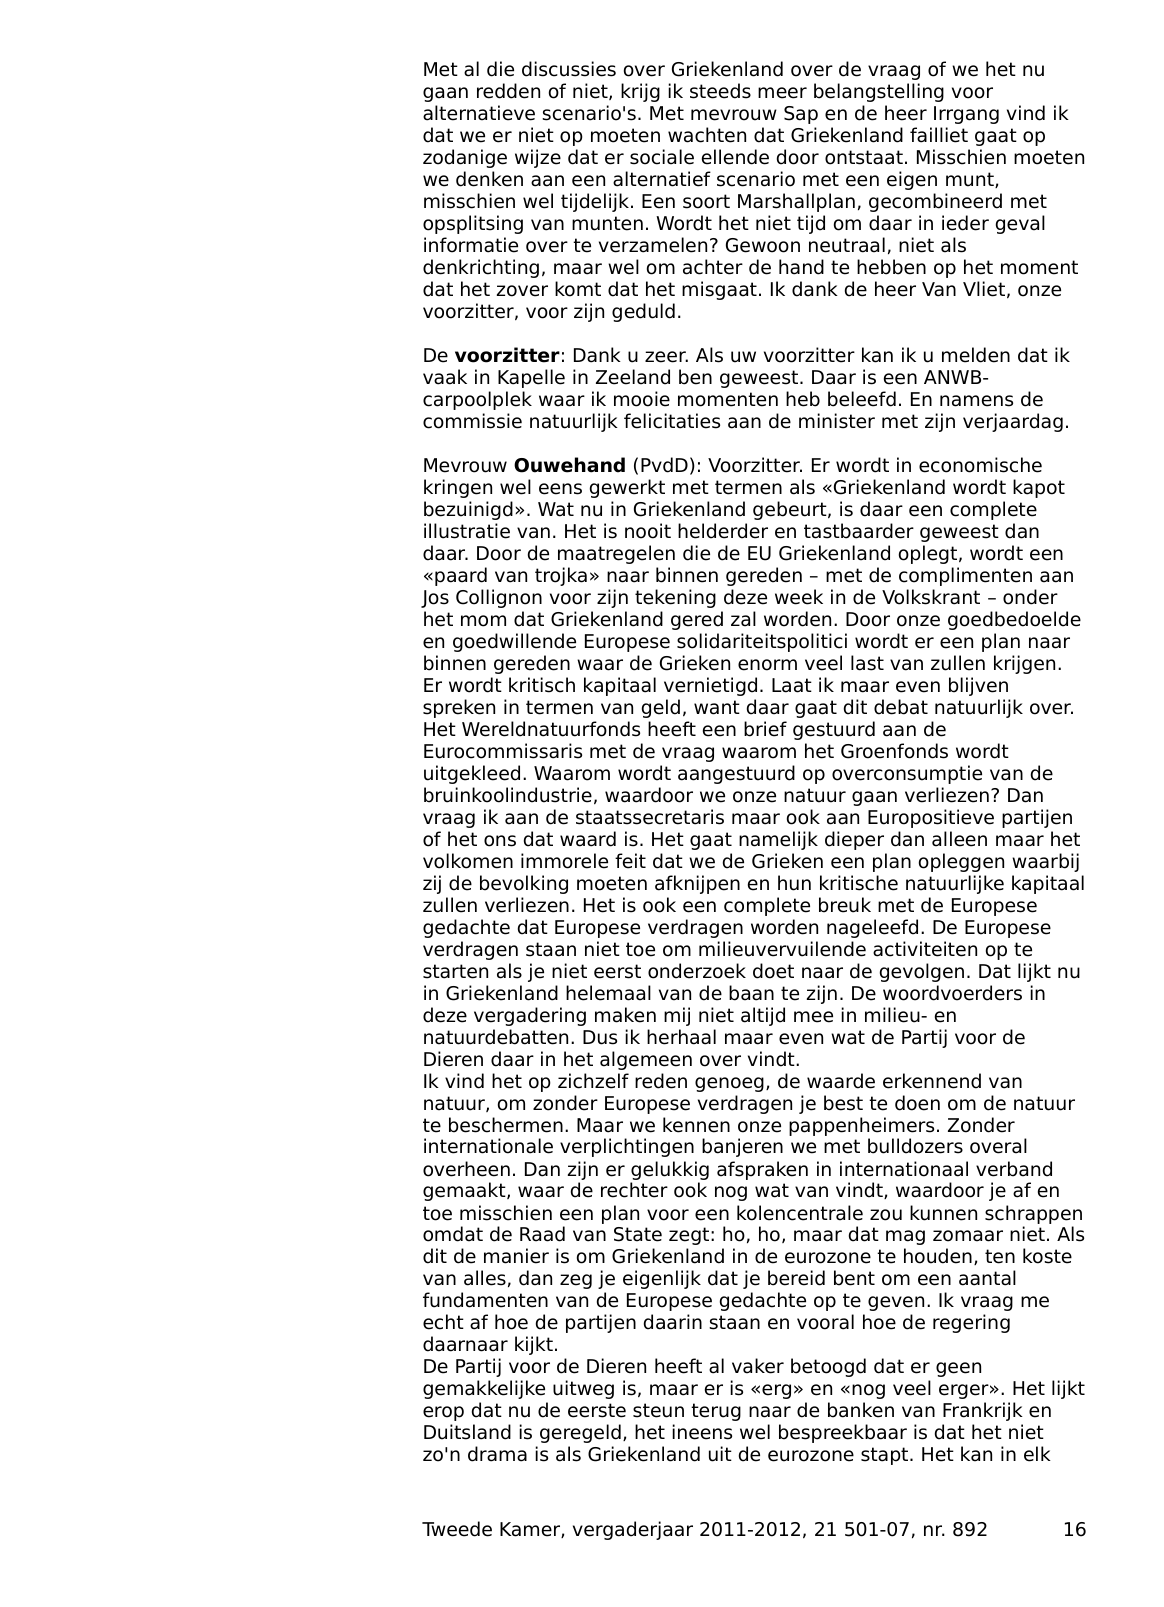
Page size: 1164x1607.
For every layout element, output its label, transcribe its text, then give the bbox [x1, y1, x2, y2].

text De Partij voor de Dieren heeft al vaker betoogd dat er geen gemakkelijke uitweg is, maar er is «erg» en «nog veel erger». Het lijkt erop dat nu de eerste steun terug naar de banken van Frankrijk en Duitsland is geregeld, het ineens wel bespreekbaar is dat het niet zo'n drama is als Griekenland uit de eurozone stapt. Het kan in elk [422, 1356, 1087, 1466]
text Mevrouw Ouwehand (PvdD): Voorzitter. Er wordt in economische kringen wel eens gewerkt met termen als «Griekenland wordt kapot bezuinigd». Wat nu in Griekenland gebeurt, is daar een complete illustratie van. Het is nooit helderder en tastbaarder geweest dan daar. Door de maatregelen die de EU Griekenland oplegt, wordt een «paard van trojka» naar binnen gereden – met de complimenten aan Jos Collignon voor zijn tekening deze week in de Volkskrant – onder het mom dat Griekenland gered zal worden. Door onze goedbedoelde en goedwillende Europese solidariteitspolitici wordt er een plan naar binnen gereden waar de Grieken enorm veel last van zullen krijgen. Er wordt kritisch kapitaal vernietigd. Laat ik maar even blijven spreken in termen van geld, want daar gaat dit debat natuurlijk over. Het Wereldnatuurfonds heeft een brief gestuurd aan de Eurocommissaris met de vraag waarom het Groenfonds wordt uitgekleed. Waarom wordt aangestuurd op overconsumptie van de bruinkoolindustrie, waardoor we onze natuur gaan verliezen? Dan vraag ik aan de staatssecretaris maar ook aan Europositieve partijen of het ons dat waard is. Het gaat namelijk dieper dan alleen maar het volkomen immorele feit dat we de Grieken een plan opleggen waarbij zij de bevolking moeten afknijpen en hun kritische natuurlijke kapitaal zullen verliezen. Het is ook een complete breuk met de Europese gedachte dat Europese verdragen worden nageleefd. De Europese verdragen staan niet toe om milieuvervuilende activiteiten op te starten als je niet eerst onderzoek doet naar de gevolgen. Dat lijkt nu in Griekenland helemaal van de baan te zijn. De woordvoerders in deze vergadering maken mij niet altijd mee in milieu- en natuurdebatten. Dus ik herhaal maar even wat de Partij voor de Dieren daar in het algemeen over vindt. [422, 455, 1087, 1071]
text Met al die discussies over Griekenland over de vraag of we het nu gaan redden of niet, krijg ik steeds meer belangstelling voor alternatieve scenario's. Met mevrouw Sap en de heer Irrgang vind ik dat we er niet op moeten wachten dat Griekenland failliet gaat op zodanige wijze dat er sociale ellende door ontstaat. Misschien moeten we denken aan een alternatief scenario met een eigen munt, misschien wel tijdelijk. Een soort Marshallplan, gecombineerd met opsplitsing van munten. Wordt het niet tijd om daar in ieder geval informatie over te verzamelen? Gewoon neutraal, niet als denkrichting, maar wel om achter de hand te hebben op het moment dat het zover komt dat het misgaat. Ik dank de heer Van Vliet, onze voorzitter, voor zijn geduld. [422, 59, 1087, 323]
text De voorzitter: Dank u zeer. Als uw voorzitter kan ik u melden dat ik vaak in Kapelle in Zeeland ben geweest. Daar is een ANWB-carpoolplek waar ik mooie momenten heb beleefd. En namens de commissie natuurlijk felicitaties aan de minister met zijn verjaardag. [422, 345, 1087, 433]
text Ik vind het op zichzelf reden genoeg, de waarde erkennend van natuur, om zonder Europese verdragen je best te doen om de natuur te beschermen. Maar we kennen onze pappenheimers. Zonder internationale verplichtingen banjeren we met bulldozers overal overheen. Dan zijn er gelukkig afspraken in internationaal verband gemaakt, waar de rechter ook nog wat van vindt, waardoor je af en toe misschien een plan voor een kolencentrale zou kunnen schrappen omdat de Raad van State zegt: ho, ho, maar dat mag zomaar niet. Als dit de manier is om Griekenland in de eurozone te houden, ten koste van alles, dan zeg je eigenlijk dat je bereid bent om een aantal fundamenten van de Europese gedachte op te geven. Ik vraag me echt af hoe de partijen daarin staan en vooral hoe de regering daarnaar kijkt. [422, 1071, 1087, 1356]
